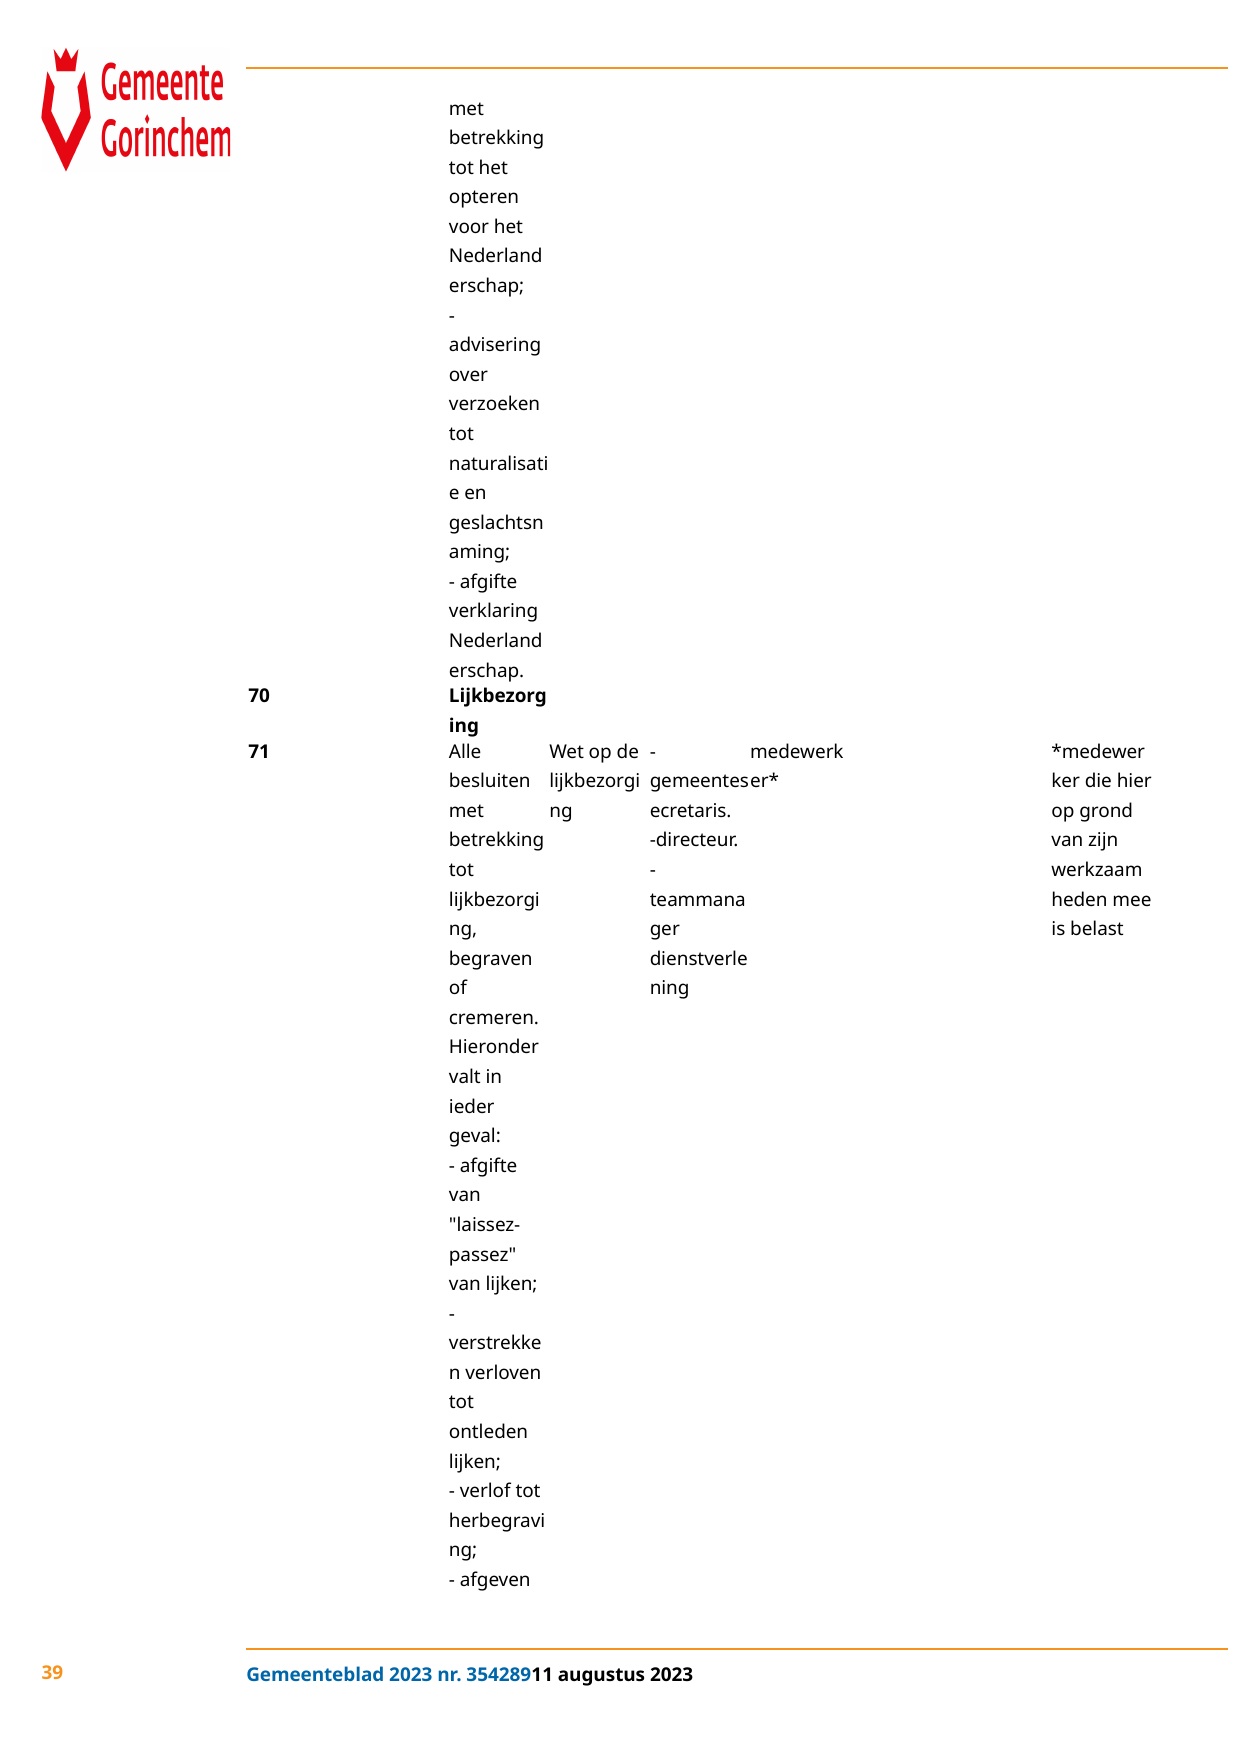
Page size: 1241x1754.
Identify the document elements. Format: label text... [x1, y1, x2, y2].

picture [41, 47, 231, 172]
table_cell [650, 95, 750, 683]
table_cell [750, 683, 850, 738]
table_cell [348, 738, 449, 1592]
table_cell [549, 95, 649, 683]
table_cell medewerker* [750, 738, 850, 1592]
table_cell [750, 95, 850, 683]
table_cell [549, 683, 649, 738]
table_cell [850, 683, 951, 738]
table_cell 71 [248, 738, 348, 1592]
table_cell [348, 683, 449, 738]
table_cell [850, 95, 951, 683]
table_cell [348, 95, 449, 683]
table_cell Lijkbezorging [449, 683, 549, 738]
table_cell met betrekking tot het opteren voor het Nederlanderschap; - advisering over verzoeken tot naturalisatie en geslachtsnaming; - afgifte verklaring Nederlanderschap. [449, 95, 549, 683]
table_cell -gemeentesecretaris. -directeur. -teammanager dienstverlening [650, 738, 750, 1592]
table_cell [650, 683, 750, 738]
table_cell [1051, 683, 1152, 738]
table_cell 70 [248, 683, 348, 738]
table_cell [248, 95, 348, 683]
table_cell Wet op de lijkbezorging [549, 738, 649, 1592]
table_cell [951, 738, 1051, 1592]
table_cell [951, 95, 1051, 683]
table_cell [850, 738, 951, 1592]
table_cell [951, 683, 1051, 738]
table_cell *medewerker die hier op grond van zijn werkzaamheden mee is belast [1051, 738, 1152, 1592]
table_cell Alle besluiten met betrekking tot lijkbezorging, begraven of cremeren. Hieronder valt in ieder geval: - afgifte van "laissez-passez" van lijken; - verstrekken verloven tot ontleden lijken; - verlof tot herbegraving; - afgeven [449, 738, 549, 1592]
table_cell [1051, 95, 1152, 683]
